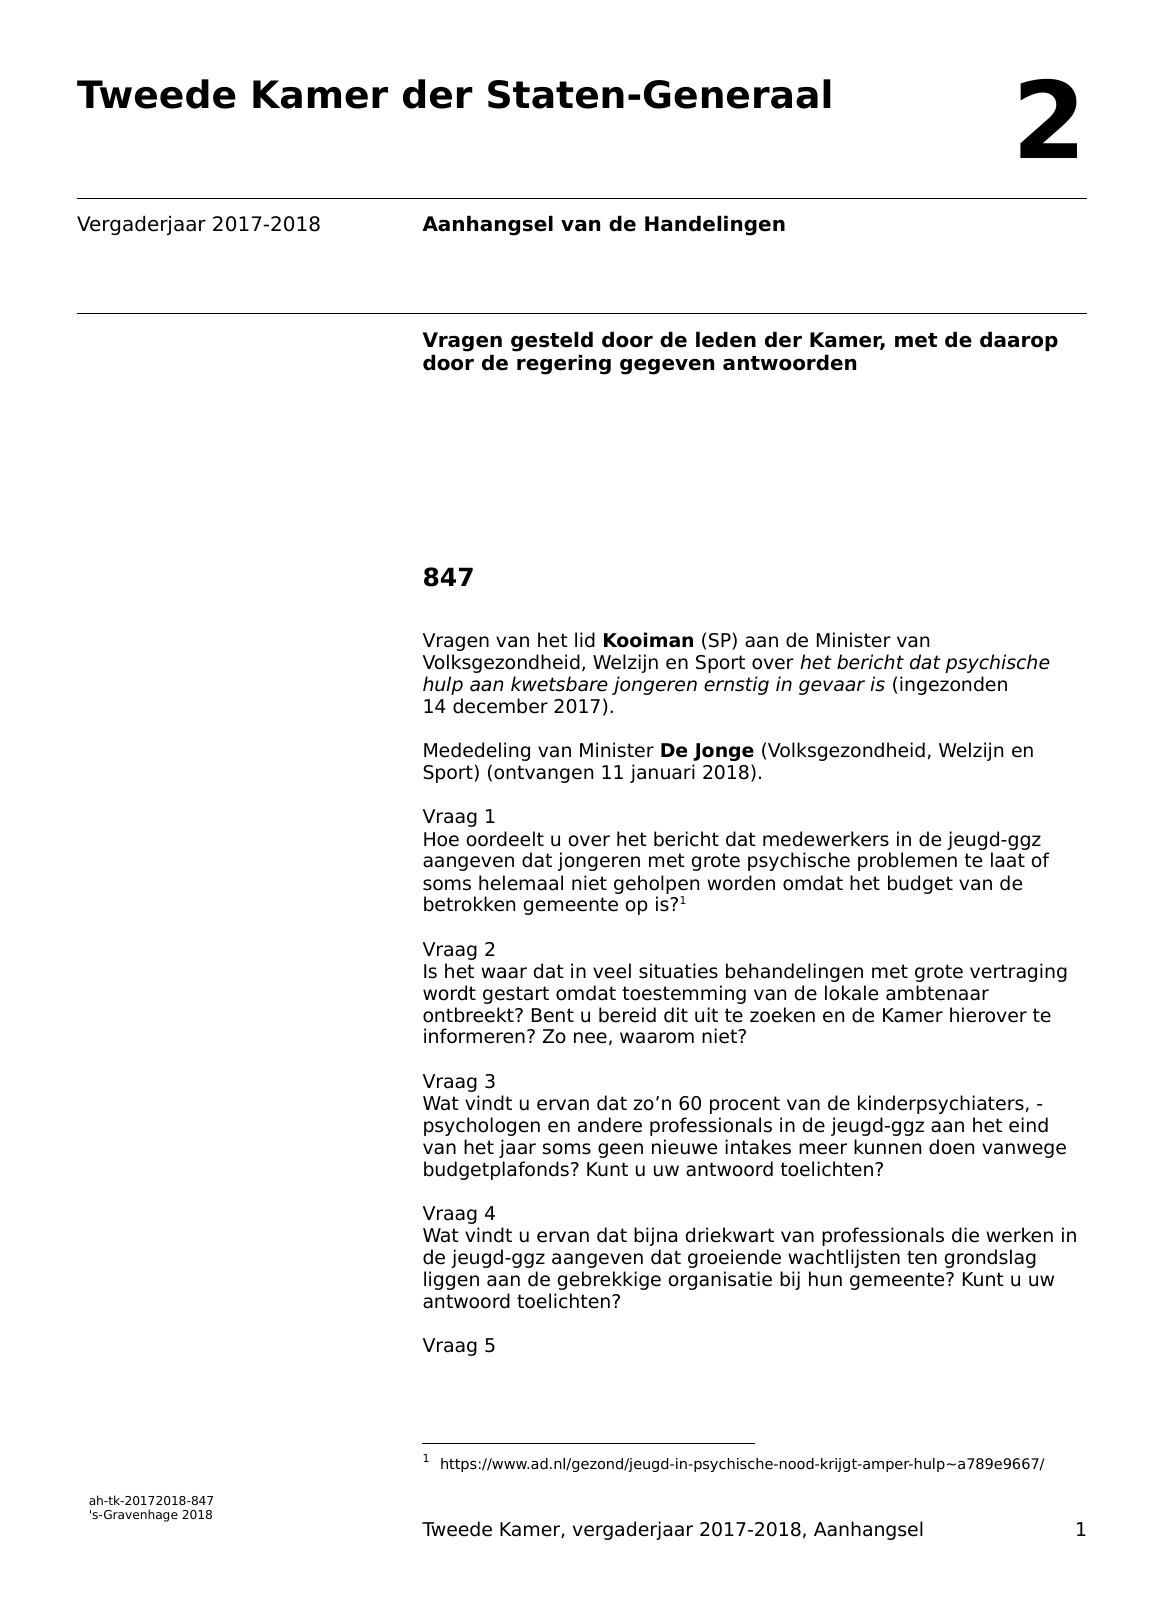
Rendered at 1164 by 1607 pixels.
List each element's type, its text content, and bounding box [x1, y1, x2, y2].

text 847 [422, 563, 1087, 592]
table_header 2 [886, 59, 1087, 198]
text Vraag 1 [422, 806, 1087, 828]
text Vraag 5 [422, 1335, 1087, 1357]
table_cell [77, 314, 422, 375]
text Hoe oordeelt u over het bericht dat medewerkers in de jeugd-ggz aangeven dat jongeren met grote psychische problemen te laat of soms helemaal niet geholpen worden omdat het budget van de betrokken gemeente op is? [422, 828, 1087, 916]
text Is het waar dat in veel situaties behandelingen met grote vertraging wordt gestart omdat toestemming van de lokale ambtenaar ontbreekt? Bent u bereid dit uit te zoeken en de Kamer hierover te informeren? Zo nee, waarom niet? [422, 961, 1087, 1048]
text Vraag 2 [422, 938, 1087, 961]
text Wat vindt u ervan dat bijna driekwart van professionals die werken in de jeugd-ggz aangeven dat groeiende wachtlijsten ten grondslag liggen aan de gebrekkige organisatie bij hun gemeente? Kunt u uw antwoord toelichten? [422, 1225, 1087, 1313]
text Vraag 3 [422, 1071, 1087, 1093]
text Mededeling van Minister De Jonge (Volksgezondheid, Welzijn en Sport) (ontvangen 11 januari 2018). [422, 740, 1087, 784]
text Vragen van het lid Kooiman (SP) aan de Minister van Volksgezondheid, Welzijn en Sport over het bericht dat psychische hulp aan kwetsbare jongeren ernstig in gevaar is (ingezonden 14 december 2017). [422, 630, 1087, 718]
text ah-tk-20172018-847 [88, 1494, 323, 1508]
text https://www.ad.nl/gezond/jeugd-in-psychische-nood-krijgt-amper-hulp~a789e9667/ [422, 1452, 1087, 1474]
text 's-Gravenhage 2018 [88, 1508, 323, 1522]
text Vraag 4 [422, 1203, 1087, 1225]
text Wat vindt u ervan dat zo’n 60 procent van de kinderpsychiaters, -psychologen en andere professionals in de jeugd-ggz aan het eind van het jaar soms geen nieuwe intakes meer kunnen doen vanwege budgetplafonds? Kunt u uw antwoord toelichten? [422, 1093, 1087, 1181]
table_cell Vergaderjaar 2017-2018 [77, 199, 422, 313]
table_header Tweede Kamer der Staten-Generaal [77, 59, 886, 198]
table_cell Aanhangsel van de Handelingen [422, 199, 1087, 313]
table_cell Vragen gesteld door de leden der Kamer, met de daarop door de regering gegeven antwoorden [422, 314, 1087, 375]
